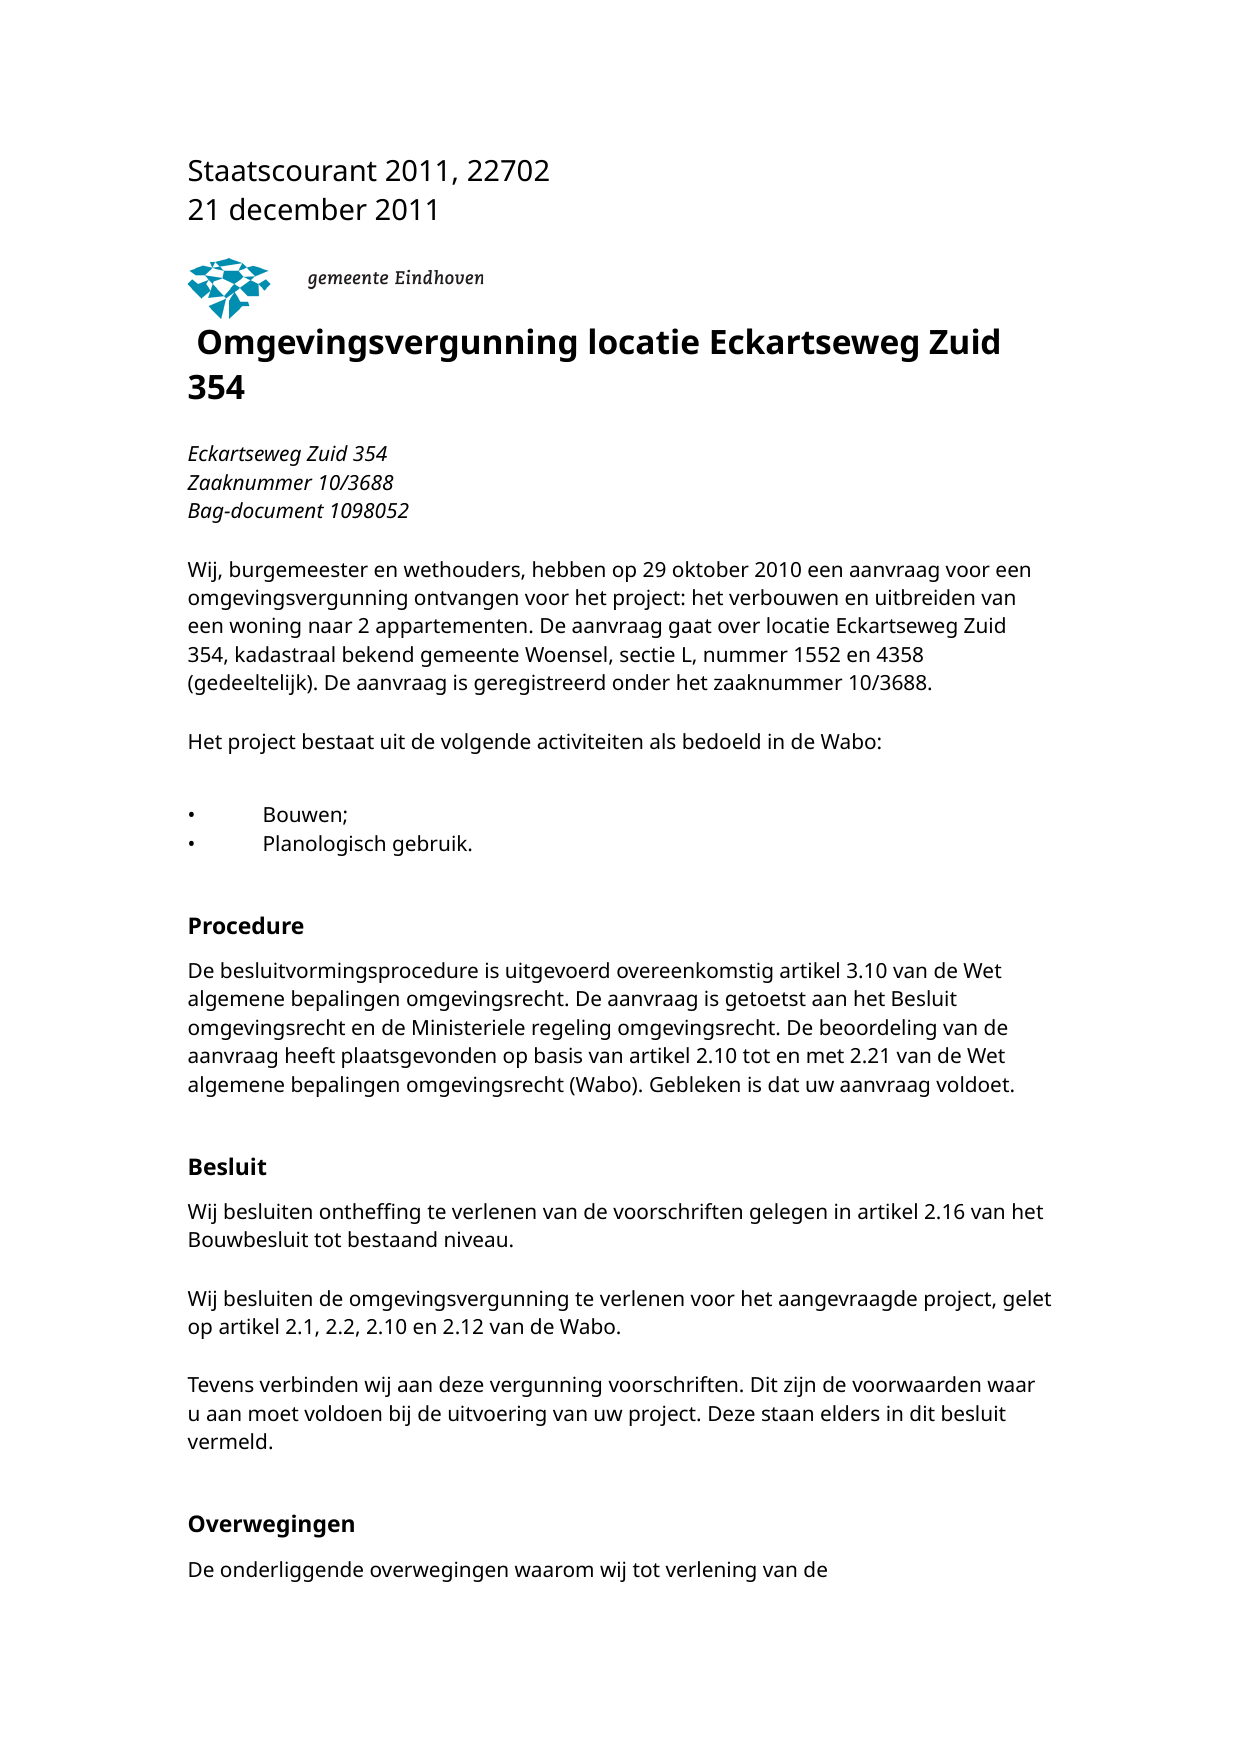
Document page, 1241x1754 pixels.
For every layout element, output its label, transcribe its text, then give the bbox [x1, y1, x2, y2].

picture [222, 258, 484, 319]
list Bouwen; [187, 800, 1053, 829]
text 21 december 2011 [187, 190, 1053, 229]
text Bag-document 1098052 [187, 496, 1053, 525]
text De onderliggende overwegingen waarom wij tot verlening van de [187, 1555, 1053, 1583]
text Eckartseweg Zuid 354 [187, 439, 1053, 468]
picture [187, 258, 230, 319]
text De besluitvormingsprocedure is uitgevoerd overeenkomstig artikel 3.10 van de Wet algemene bepalingen omgevingsrecht. De aanvraag is getoetst aan het Besluit omgevingsrecht en de Ministeriele regeling omgevingsrecht. De beoordeling van de aanvraag heeft plaatsgevonden op basis van artikel 2.10 tot en met 2.21 van de Wet algemene bepalingen omgevingsrecht (Wabo). Gebleken is dat uw aanvraag voldoet. [187, 956, 1053, 1098]
subtitle Procedure [187, 910, 1053, 941]
picture [214, 279, 233, 294]
text Tevens verbinden wij aan deze vergunning voorschriften. Dit zijn de voorwaarden waar u aan moet voldoen bij de uitvoering van uw project. Deze staan elders in dit besluit vermeld. [187, 1371, 1053, 1456]
picture [207, 264, 223, 277]
subtitle Omgevingsvergunning locatie Eckartseweg Zuid 354 [187, 271, 1053, 409]
text Wij besluiten ontheffing te verlenen van de voorschriften gelegen in artikel 2.16 van het Bouwbesluit tot bestaand niveau. [187, 1197, 1053, 1254]
text Staatscourant 2011, 22702 [187, 150, 1053, 190]
picture [237, 269, 253, 286]
subtitle Overwegingen [187, 1508, 1053, 1540]
subtitle Besluit [187, 1151, 1053, 1182]
text Zaaknummer 10/3688 [187, 468, 1053, 496]
text Het project bestaat uit de volgende activiteiten als bedoeld in de Wabo: [187, 727, 1053, 755]
text Wij, burgemeester en wethouders, hebben op 29 oktober 2010 een aanvraag voor een omgevingsvergunning ontvangen voor het project: het verbouwen en uitbreiden van een woning naar 2 appartementen. De aanvraag gaat over locatie Eckartseweg Zuid 354, kadastraal bekend gemeente Woensel, sectie L, nummer 1552 en 4358 (gedeeltelijk). De aanvraag is geregistreerd onder het zaaknummer 10/3688. [187, 555, 1053, 697]
list Planologisch gebruik. [187, 829, 1053, 857]
text Wij besluiten de omgevingsvergunning te verlenen voor het aangevraagde project, gelet op artikel 2.1, 2.2, 2.10 en 2.12 van de Wabo. [187, 1284, 1053, 1341]
